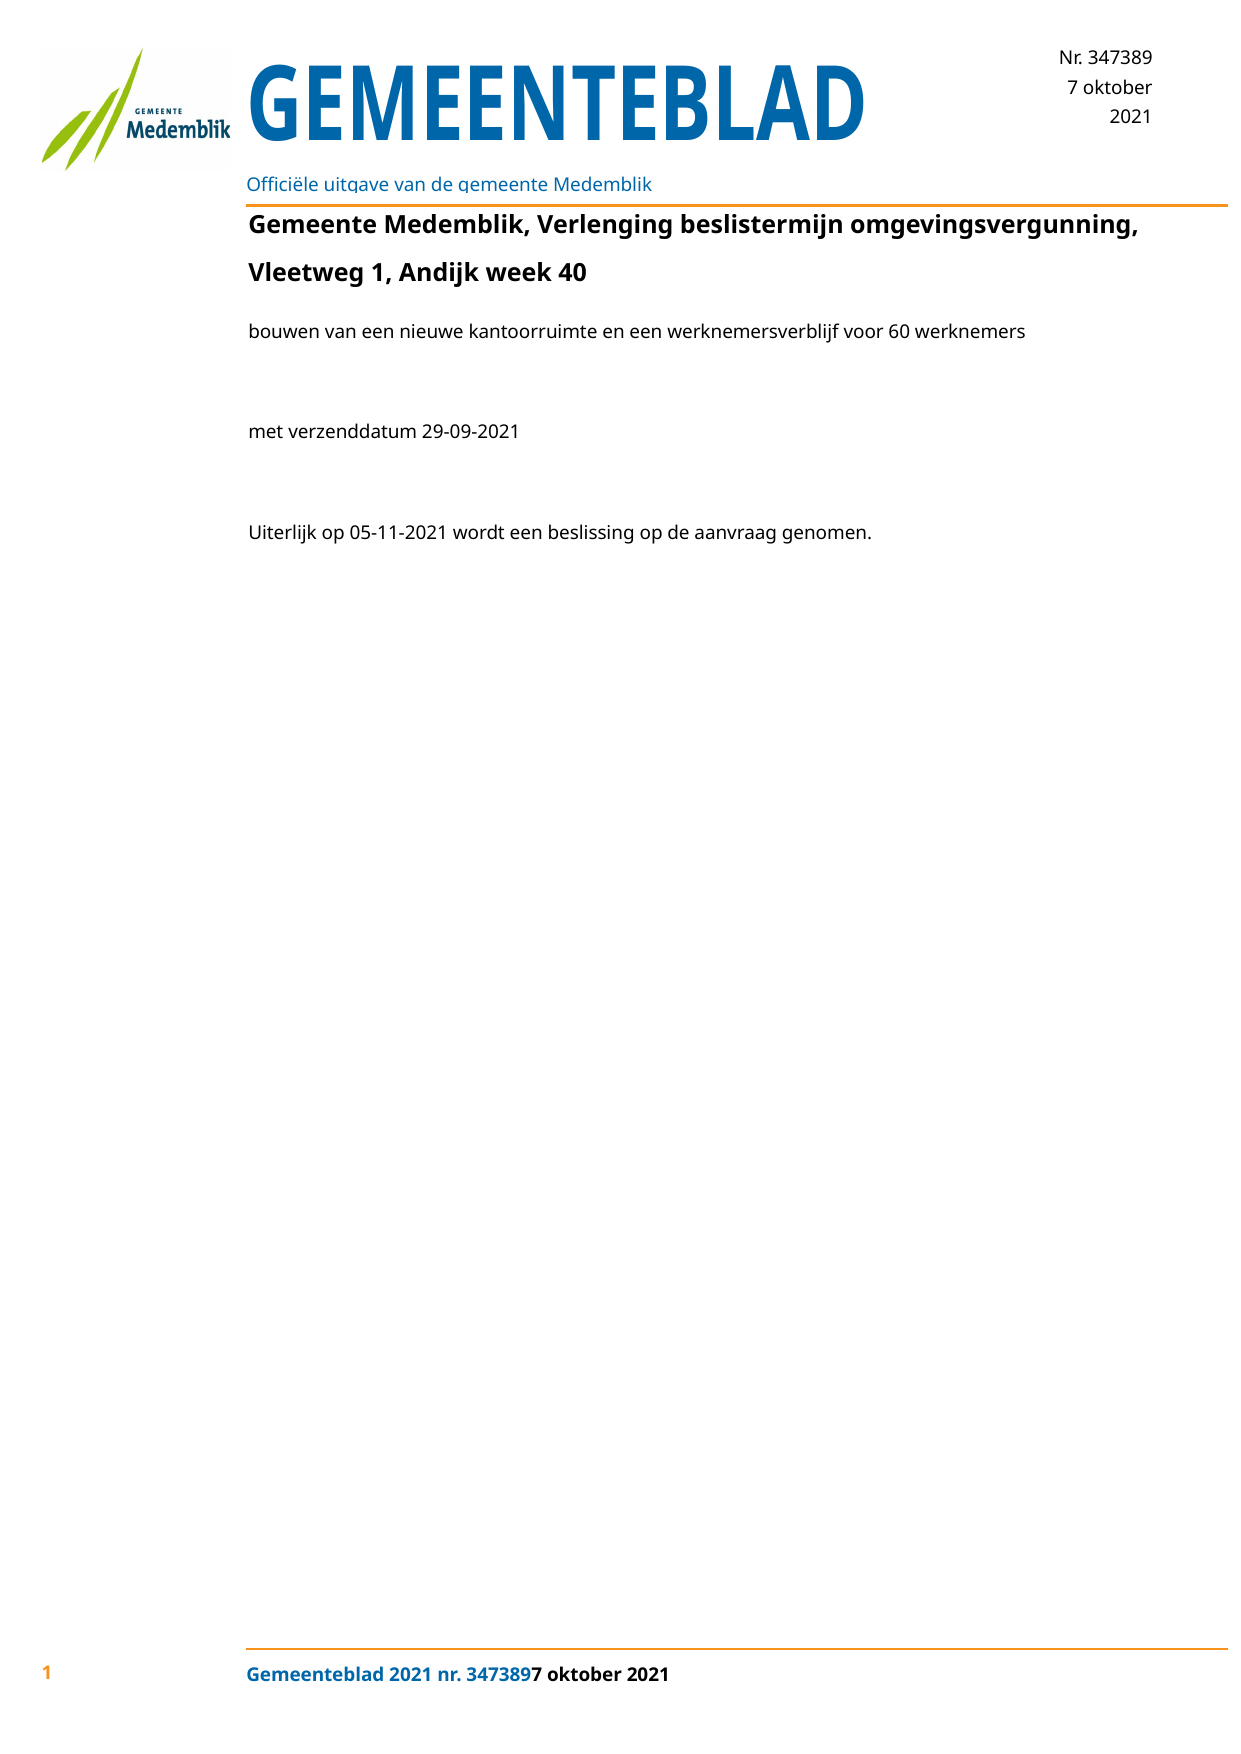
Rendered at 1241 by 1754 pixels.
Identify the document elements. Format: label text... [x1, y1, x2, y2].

text bouwen van een nieuwe kantoorruimte en een werknemersverblijf voor 60 werknemers [248, 318, 1152, 344]
text Gemeente Medemblik, Verlenging beslistermijn omgevingsvergunning, Vleetweg 1, Andijk week 40 [248, 207, 1152, 288]
text met verzenddatum 29-09-2021 [248, 419, 1152, 444]
text Uiterlijk op 05-11-2021 wordt een beslissing op de aanvraag genomen. [248, 519, 1152, 545]
picture [41, 47, 231, 172]
